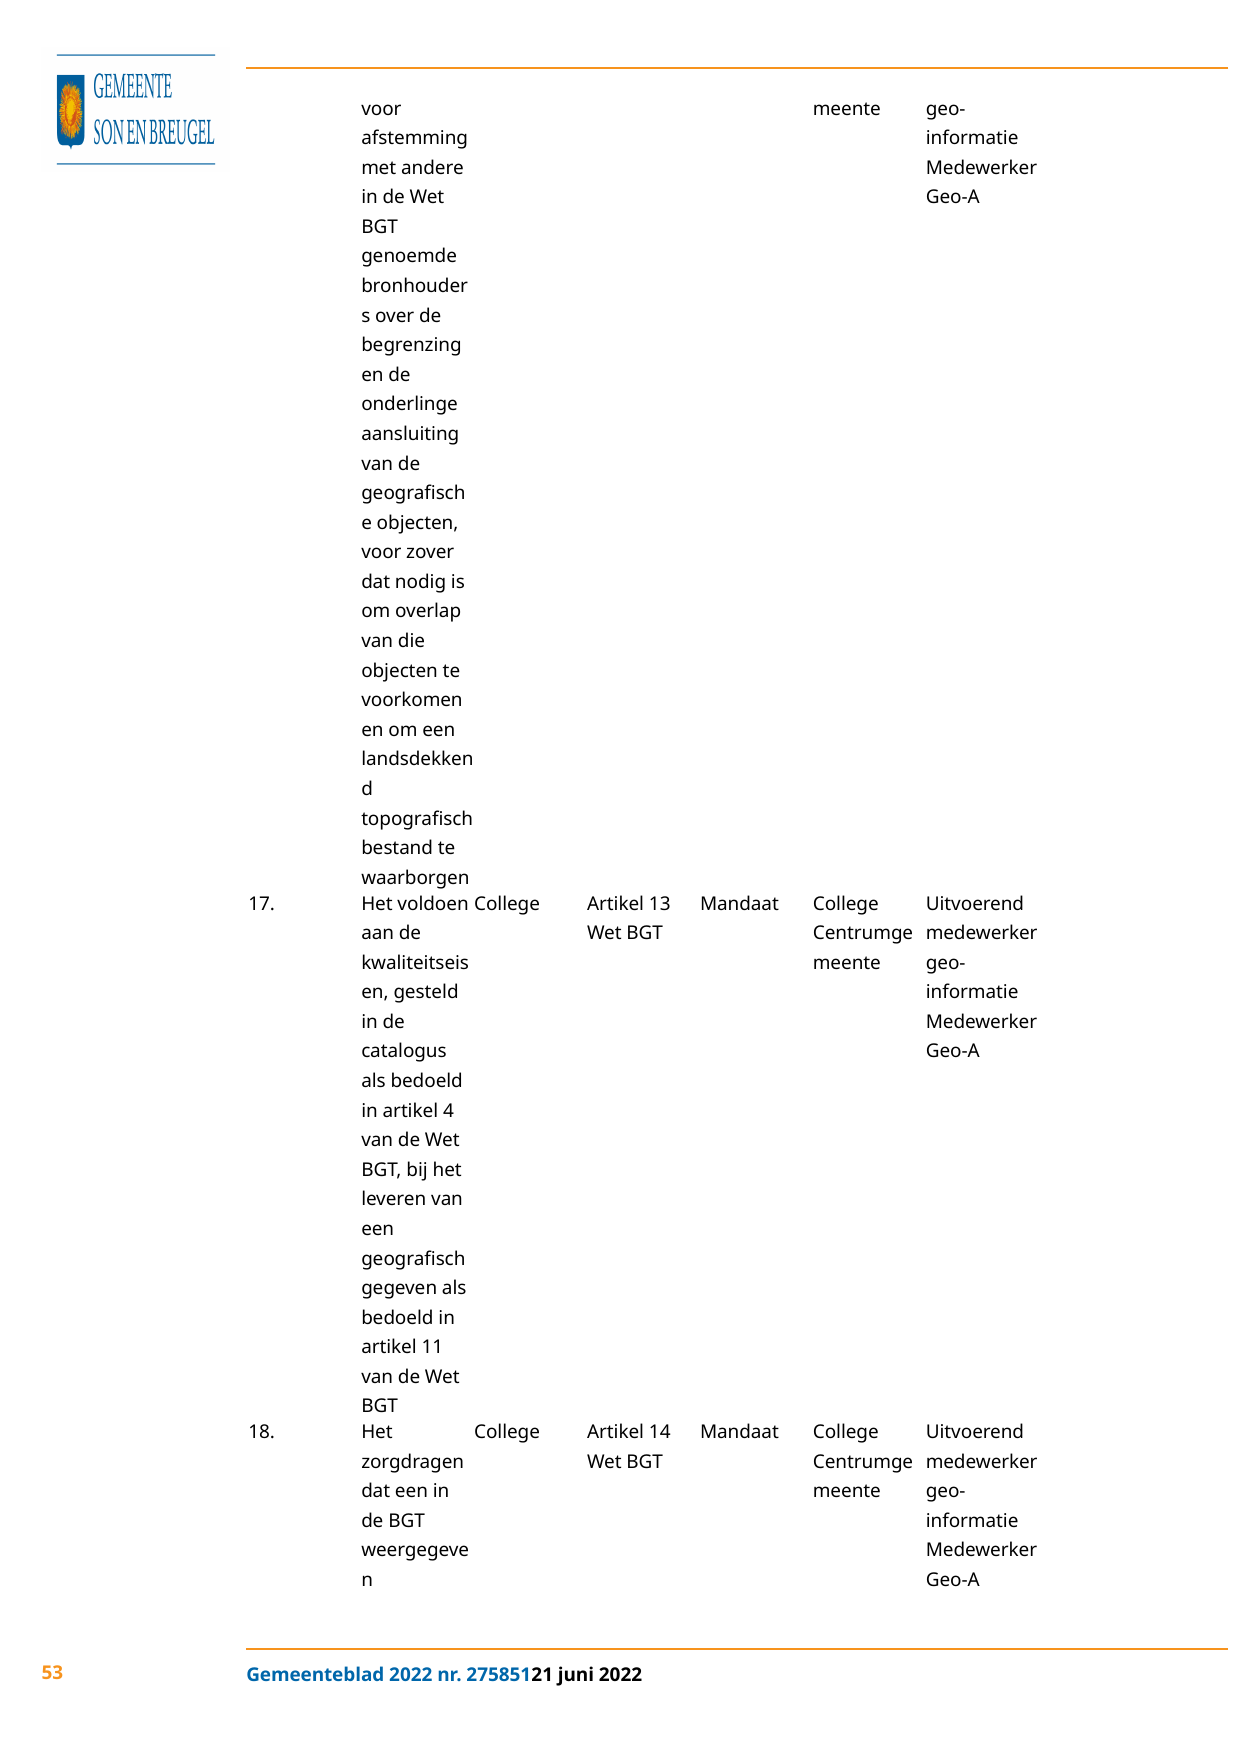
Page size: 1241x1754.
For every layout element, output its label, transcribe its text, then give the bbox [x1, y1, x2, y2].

table_cell College [474, 1418, 587, 1592]
table_cell [474, 95, 587, 890]
table_cell [1039, 890, 1152, 1418]
table_cell [700, 95, 813, 890]
table_cell Artikel 13 Wet BGT [587, 890, 700, 1418]
table_cell [248, 95, 361, 890]
table_cell Artikel 14 Wet BGT [587, 1418, 700, 1592]
table_cell College Centrumgemeente [813, 1418, 926, 1592]
picture [41, 47, 231, 172]
table_cell 17. [248, 890, 361, 1418]
table_cell meente [813, 95, 926, 890]
table_cell Mandaat [700, 890, 813, 1418]
table_cell Uitvoerend medewerker geo-informatie Medewerker Geo-A [926, 1418, 1038, 1592]
table_cell [587, 95, 700, 890]
table_cell voor afstemming met andere in de Wet BGT genoemde bronhouders over de begrenzing en de onderlinge aansluiting van de geografische objecten, voor zover dat nodig is om overlap van die objecten te voorkomen en om een landsdekkend topografisch bestand te waarborgen [361, 95, 474, 890]
table_cell geo-informatie Medewerker Geo-A [926, 95, 1038, 890]
table_cell Uitvoerend medewerker geo-informatie Medewerker Geo-A [926, 890, 1038, 1418]
table_cell College Centrumgemeente [813, 890, 926, 1418]
table_cell 18. [248, 1418, 361, 1592]
table_cell Het voldoen aan de kwaliteitseisen, gesteld in de catalogus als bedoeld in artikel 4 van de Wet BGT, bij het leveren van een geografisch gegeven als bedoeld in artikel 11 van de Wet BGT [361, 890, 474, 1418]
table_cell College [474, 890, 587, 1418]
table_cell [1039, 95, 1152, 890]
table_cell Mandaat [700, 1418, 813, 1592]
table_cell [1039, 1418, 1152, 1592]
table_cell Het zorgdragen dat een in de BGT weergegeven [361, 1418, 474, 1592]
